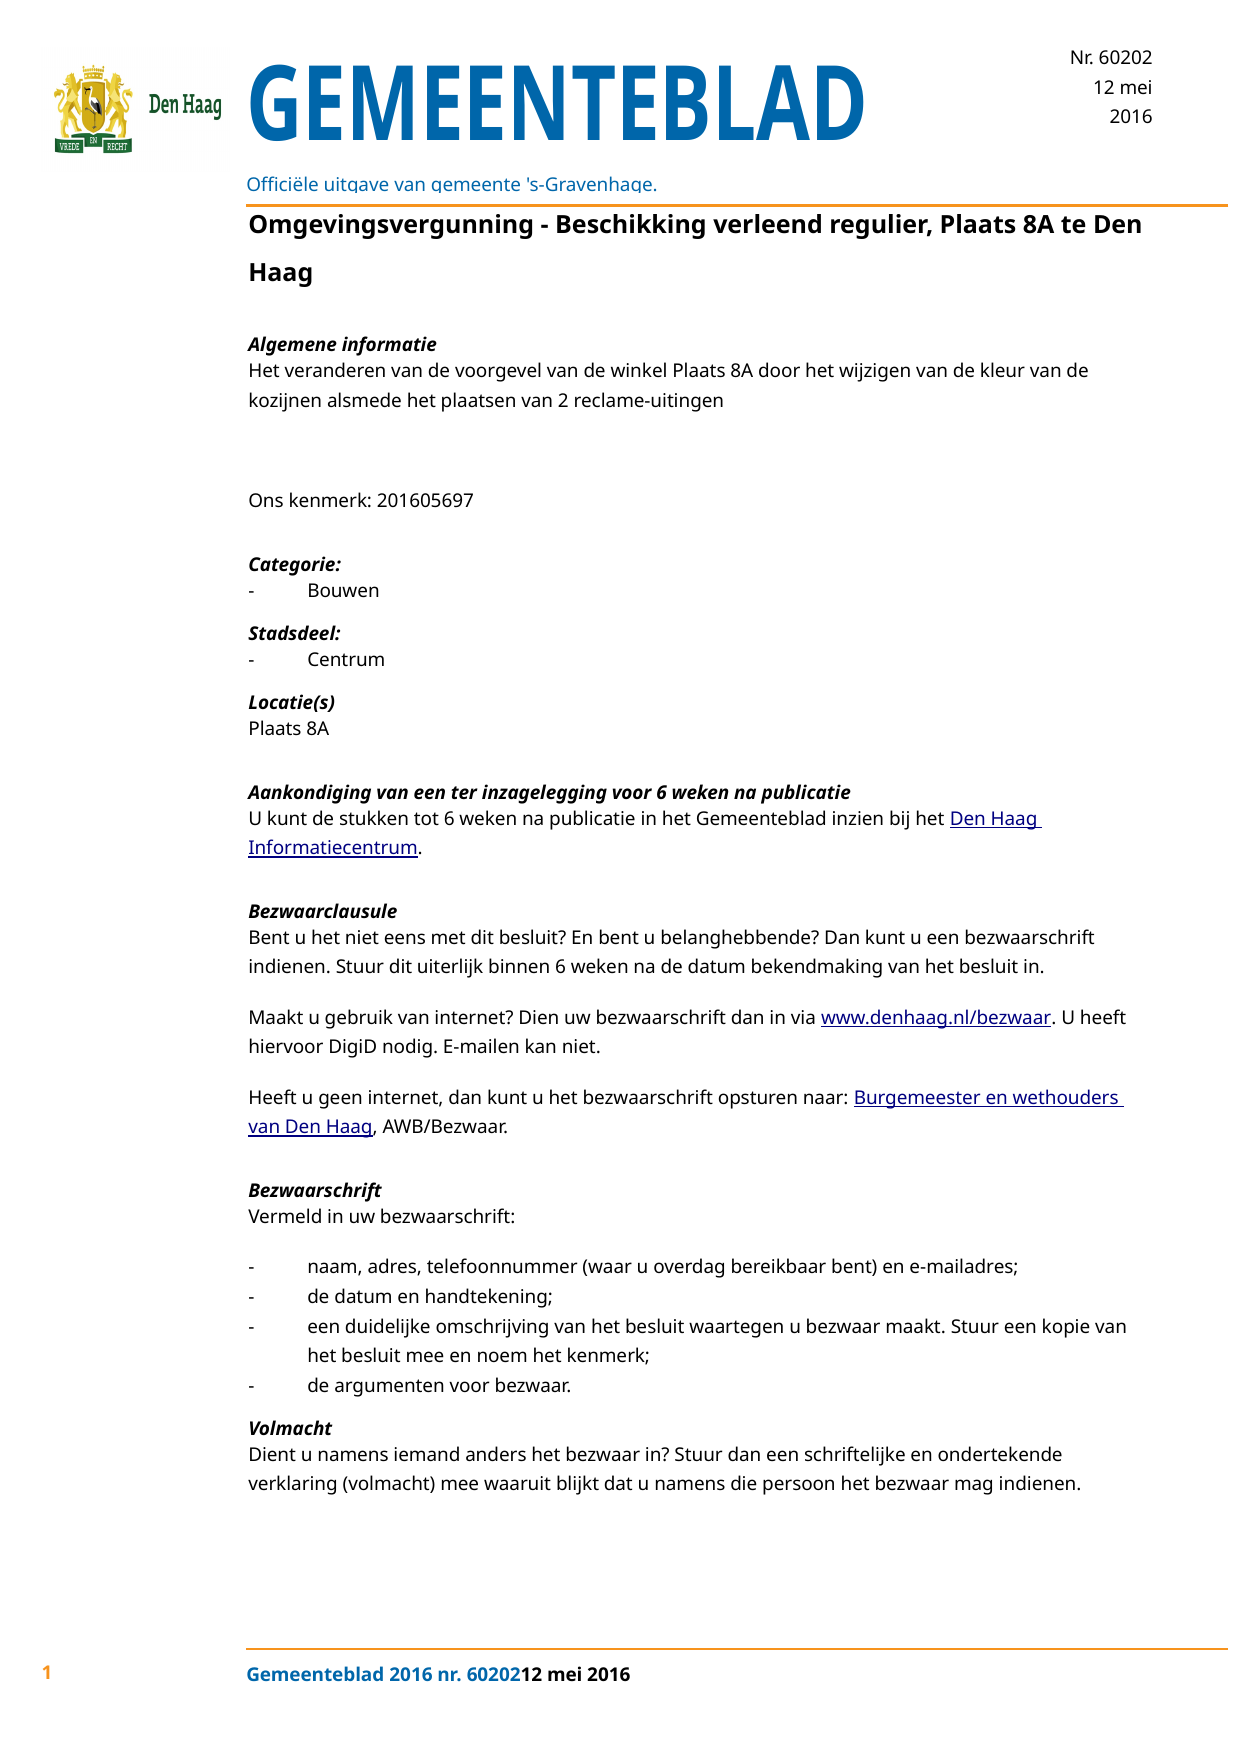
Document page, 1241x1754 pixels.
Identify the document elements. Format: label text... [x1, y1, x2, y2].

picture [41, 47, 231, 172]
text Categorie: [248, 552, 1152, 577]
list de argumenten voor bezwaar. [248, 1372, 1152, 1398]
text Plaats 8A [248, 715, 1152, 741]
list naam, adres, telefoonnummer (waar u overdag bereikbaar bent) en e-mailadres; [248, 1254, 1152, 1279]
text Heeft u geen internet, dan kunt u het bezwaarschrift opsturen naar: Burgemeester en wethouders van Den Haag, AWB/Bezwaar. [248, 1084, 1152, 1139]
text Locatie(s) [248, 689, 1152, 715]
text U kunt de stukken tot 6 weken na publicatie in het Gemeenteblad inzien bij het Den Haag Informatiecentrum. [248, 805, 1152, 860]
text Algemene informatie [248, 331, 1152, 357]
text Volmacht [248, 1415, 1152, 1441]
text Bent u het niet eens met dit besluit? En bent u belanghebbende? Dan kunt u een bezwaarschrift indienen. Stuur dit uiterlijk binnen 6 weken na de datum bekendmaking van het besluit in. [248, 924, 1152, 979]
text Maakt u gebruik van internet? Dien uw bezwaarschrift dan in via www.denhaag.nl/bezwaar. U heeft hiervoor DigiD nodig. E-mailen kan niet. [248, 1004, 1152, 1059]
list een duidelijke omschrijving van het besluit waartegen u bezwaar maakt. Stuur een kopie van het besluit mee en noem het kenmerk; [248, 1313, 1152, 1368]
text Omgevingsvergunning - Beschikking verleend regulier, Plaats 8A te Den Haag [248, 207, 1152, 288]
text Ons kenmerk: 201605697 [248, 488, 1152, 513]
list de datum en handtekening; [248, 1283, 1152, 1309]
text Het veranderen van de voorgevel van de winkel Plaats 8A door het wijzigen van de kleur van de kozijnen alsmede het plaatsen van 2 reclame-uitingen [248, 357, 1152, 412]
list Centrum [248, 646, 1152, 672]
list Bouwen [248, 577, 1152, 603]
text Bezwaarclausule [248, 898, 1152, 924]
text Aankondiging van een ter inzagelegging voor 6 weken na publicatie [248, 779, 1152, 805]
text Bezwaarschrift [248, 1177, 1152, 1203]
text Vermeld in uw bezwaarschrift: [248, 1203, 1152, 1229]
text Dient u namens iemand anders het bezwaar in? Stuur dan een schriftelijke en ondertekende verklaring (volmacht) mee waaruit blijkt dat u namens die persoon het bezwaar mag indienen. [248, 1441, 1152, 1496]
text Stadsdeel: [248, 620, 1152, 646]
